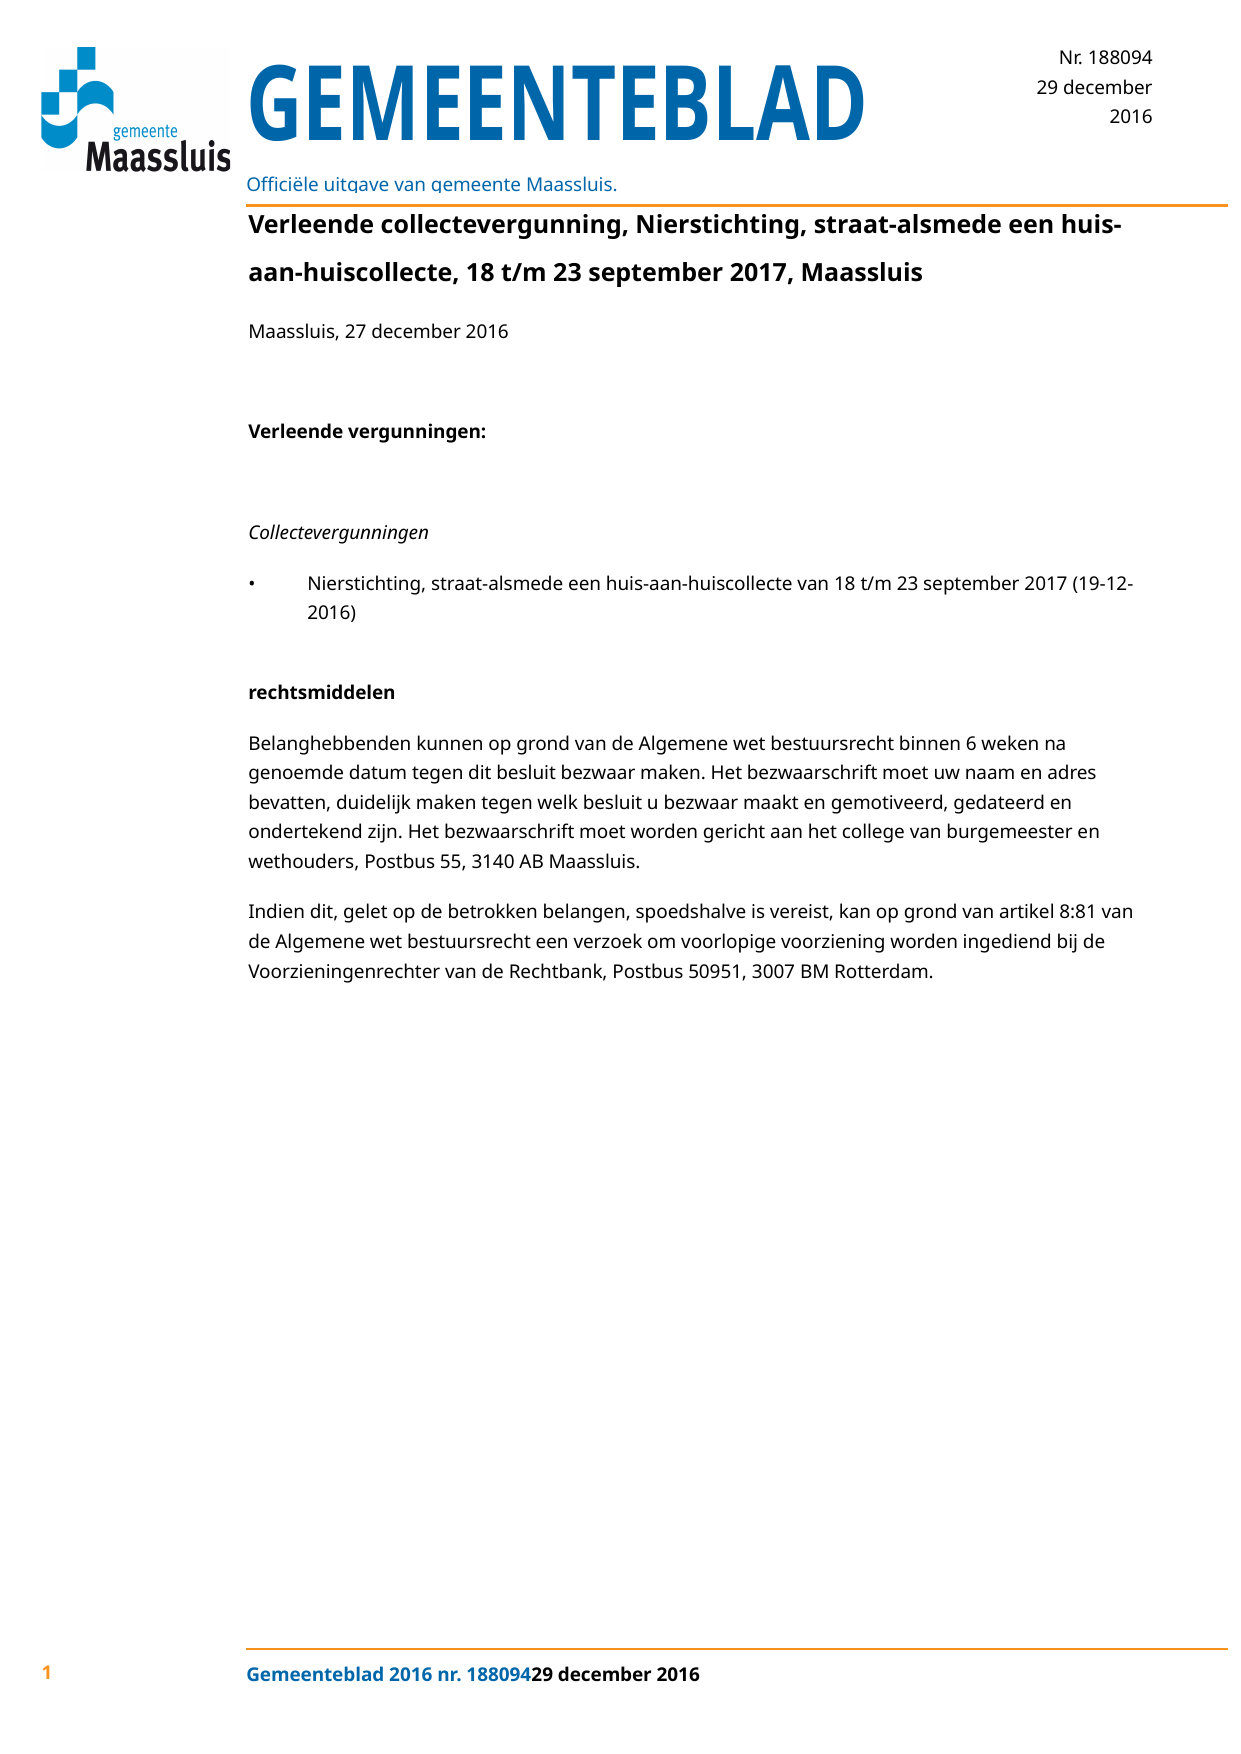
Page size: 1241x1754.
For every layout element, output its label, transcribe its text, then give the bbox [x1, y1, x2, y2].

text Verleende collectevergunning, Nierstichting, straat-alsmede een huis-aan-huiscollecte, 18 t/m 23 september 2017, Maassluis [248, 207, 1152, 288]
text Belanghebbenden kunnen op grond van de Algemene wet bestuursrecht binnen 6 weken na genoemde datum tegen dit besluit bezwaar maken. Het bezwaarschrift moet uw naam en adres bevatten, duidelijk maken tegen welk besluit u bezwaar maakt en gemotiveerd, gedateerd en ondertekend zijn. Het bezwaarschrift moet worden gericht aan het college van burgemeester en wethouders, Postbus 55, 3140 AB Maassluis. [248, 730, 1152, 874]
text Collectevergunningen [248, 519, 1152, 545]
text rechtsmiddelen [248, 679, 1152, 705]
picture [41, 47, 231, 172]
picture [41, 47, 77, 92]
text Verleende vergunningen: [248, 419, 1152, 444]
text Indien dit, gelet op de betrokken belangen, spoedshalve is vereist, kan op grond van artikel 8:81 van de Algemene wet bestuursrecht een verzoek om voorlopige voorziening worden ingediend bij de Voorzieningenrechter van de Rechtbank, Postbus 50951, 3007 BM Rotterdam. [248, 899, 1152, 984]
text Maassluis, 27 december 2016 [248, 318, 1152, 344]
list Nierstichting, straat-alsmede een huis-aan-huiscollecte van 18 t/m 23 september 2017 (19-12-2016) [248, 570, 1152, 625]
